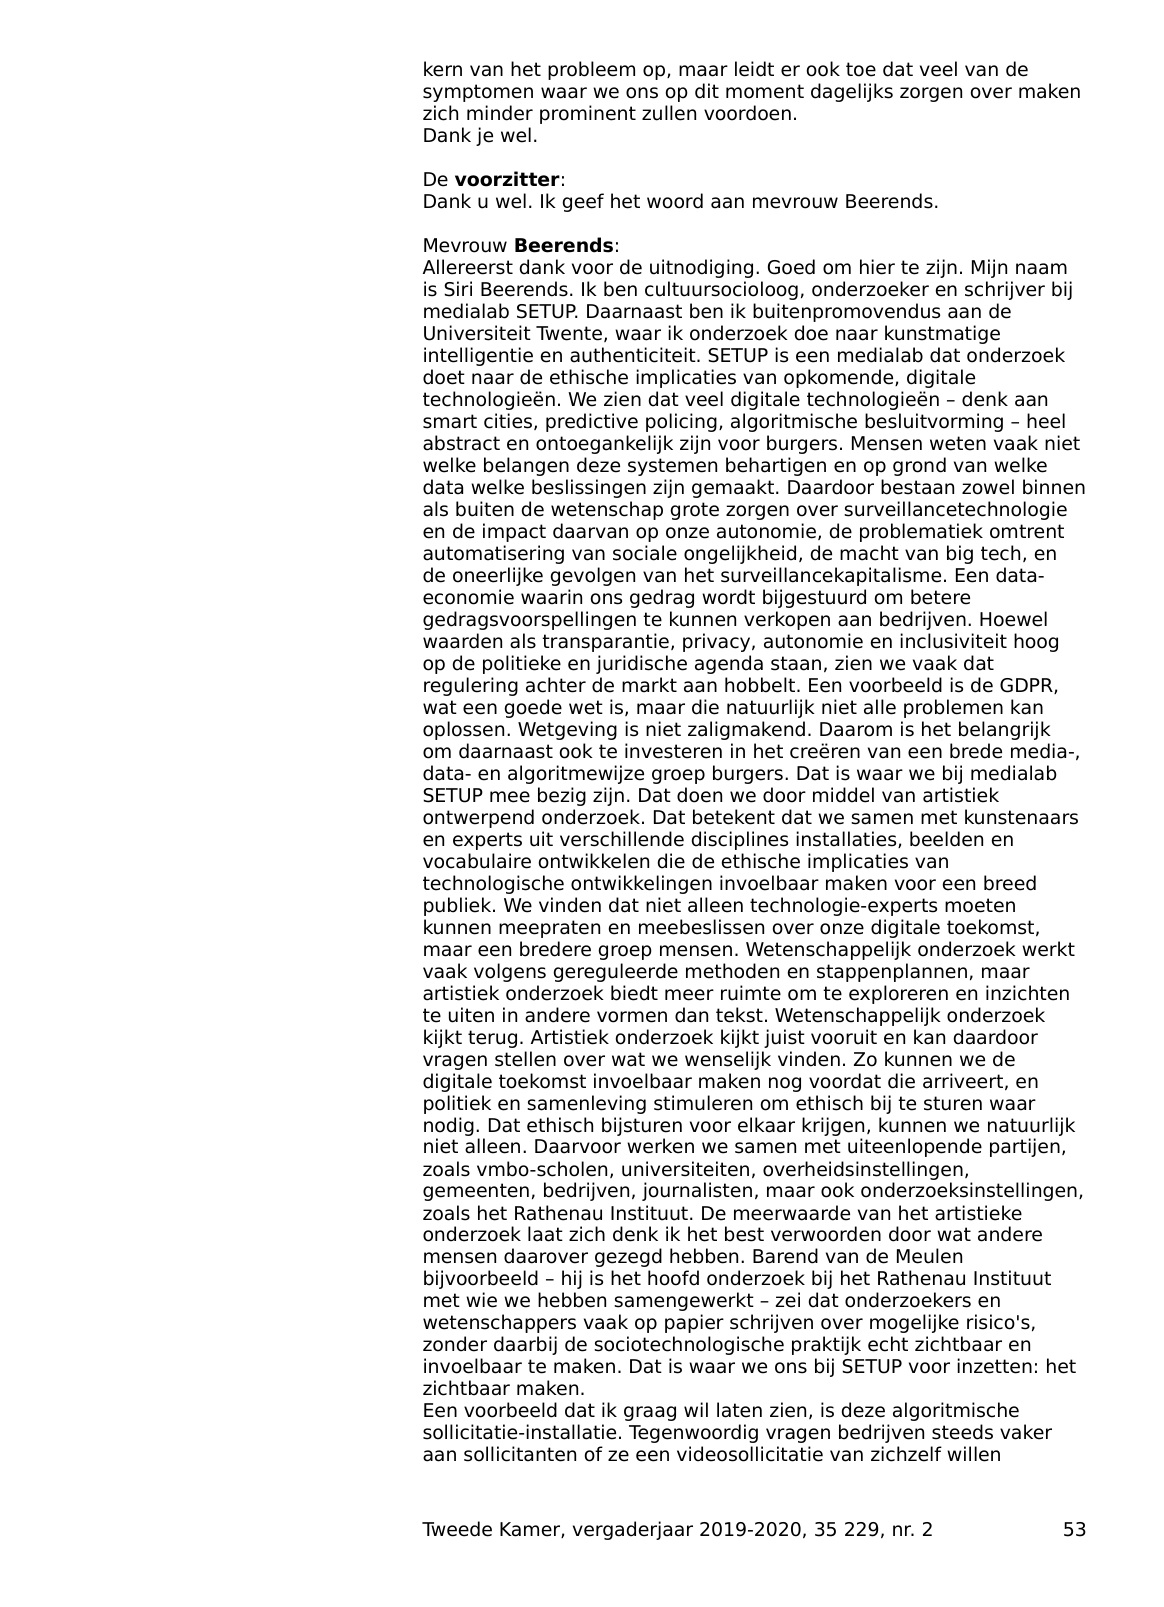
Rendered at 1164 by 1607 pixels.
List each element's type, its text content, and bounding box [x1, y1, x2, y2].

text Allereerst dank voor de uitnodiging. Goed om hier te zijn. Mijn naam is Siri Beerends. Ik ben cultuursocioloog, onderzoeker en schrijver bij medialab SETUP. Daarnaast ben ik buitenpromovendus aan de Universiteit Twente, waar ik onderzoek doe naar kunstmatige intelligentie en authenticiteit. SETUP is een medialab dat onderzoek doet naar de ethische implicaties van opkomende, digitale technologieën. We zien dat veel digitale technologieën – denk aan smart cities, predictive policing, algoritmische besluitvorming – heel abstract en ontoegankelijk zijn voor burgers. Mensen weten vaak niet welke belangen deze systemen behartigen en op grond van welke data welke beslissingen zijn gemaakt. Daardoor bestaan zowel binnen als buiten de wetenschap grote zorgen over surveillancetechnologie en de impact daarvan op onze autonomie, de problematiek omtrent automatisering van sociale ongelijkheid, de macht van big tech, en de oneerlijke gevolgen van het surveillancekapitalisme. Een data-economie waarin ons gedrag wordt bijgestuurd om betere gedragsvoorspellingen te kunnen verkopen aan bedrijven. Hoewel waarden als transparantie, privacy, autonomie en inclusiviteit hoog op de politieke en juridische agenda staan, zien we vaak dat regulering achter de markt aan hobbelt. Een voorbeeld is de GDPR, wat een goede wet is, maar die natuurlijk niet alle problemen kan oplossen. Wetgeving is niet zaligmakend. Daarom is het belangrijk om daarnaast ook te investeren in het creëren van een brede media-, data- en algoritmewijze groep burgers. Dat is waar we bij medialab SETUP mee bezig zijn. Dat doen we door middel van artistiek ontwerpend onderzoek. Dat betekent dat we samen met kunstenaars en experts uit verschillende disciplines installaties, beelden en vocabulaire ontwikkelen die de ethische implicaties van technologische ontwikkelingen invoelbaar maken voor een breed publiek. We vinden dat niet alleen technologie-experts moeten kunnen meepraten en meebeslissen over onze digitale toekomst, maar een bredere groep mensen. Wetenschappelijk onderzoek werkt vaak volgens gereguleerde methoden en stappenplannen, maar artistiek onderzoek biedt meer ruimte om te exploreren en inzichten te uiten in andere vormen dan tekst. Wetenschappelijk onderzoek kijkt terug. Artistiek onderzoek kijkt juist vooruit en kan daardoor vragen stellen over wat we wenselijk vinden. Zo kunnen we de digitale toekomst invoelbaar maken nog voordat die arriveert, en politiek en samenleving stimuleren om ethisch bij te sturen waar nodig. Dat ethisch bijsturen voor elkaar krijgen, kunnen we natuurlijk niet alleen. Daarvoor werken we samen met uiteenlopende partijen, zoals vmbo-scholen, universiteiten, overheidsinstellingen, gemeenten, bedrijven, journalisten, maar ook onderzoeksinstellingen, zoals het Rathenau Instituut. De meerwaarde van het artistieke onderzoek laat zich denk ik het best verwoorden door wat andere mensen daarover gezegd hebben. Barend van de Meulen bijvoorbeeld – hij is het hoofd onderzoek bij het Rathenau Instituut met wie we hebben samengewerkt – zei dat onderzoekers en wetenschappers vaak op papier schrijven over mogelijke risico's, zonder daarbij de sociotechnologische praktijk echt zichtbaar en invoelbaar te maken. Dat is waar we ons bij SETUP voor inzetten: het zichtbaar maken. [422, 257, 1087, 1400]
text De voorzitter: [422, 169, 1087, 191]
text Mevrouw Beerends: [422, 235, 1087, 257]
text Dank u wel. Ik geef het woord aan mevrouw Beerends. [422, 191, 1087, 213]
text Dank je wel. [422, 125, 1087, 147]
text Een voorbeeld dat ik graag wil laten zien, is deze algoritmische sollicitatie-installatie. Tegenwoordig vragen bedrijven steeds vaker aan sollicitanten of ze een videosollicitatie van zichzelf willen [422, 1400, 1087, 1466]
text kern van het probleem op, maar leidt er ook toe dat veel van de symptomen waar we ons op dit moment dagelijks zorgen over maken zich minder prominent zullen voordoen. [422, 59, 1087, 125]
